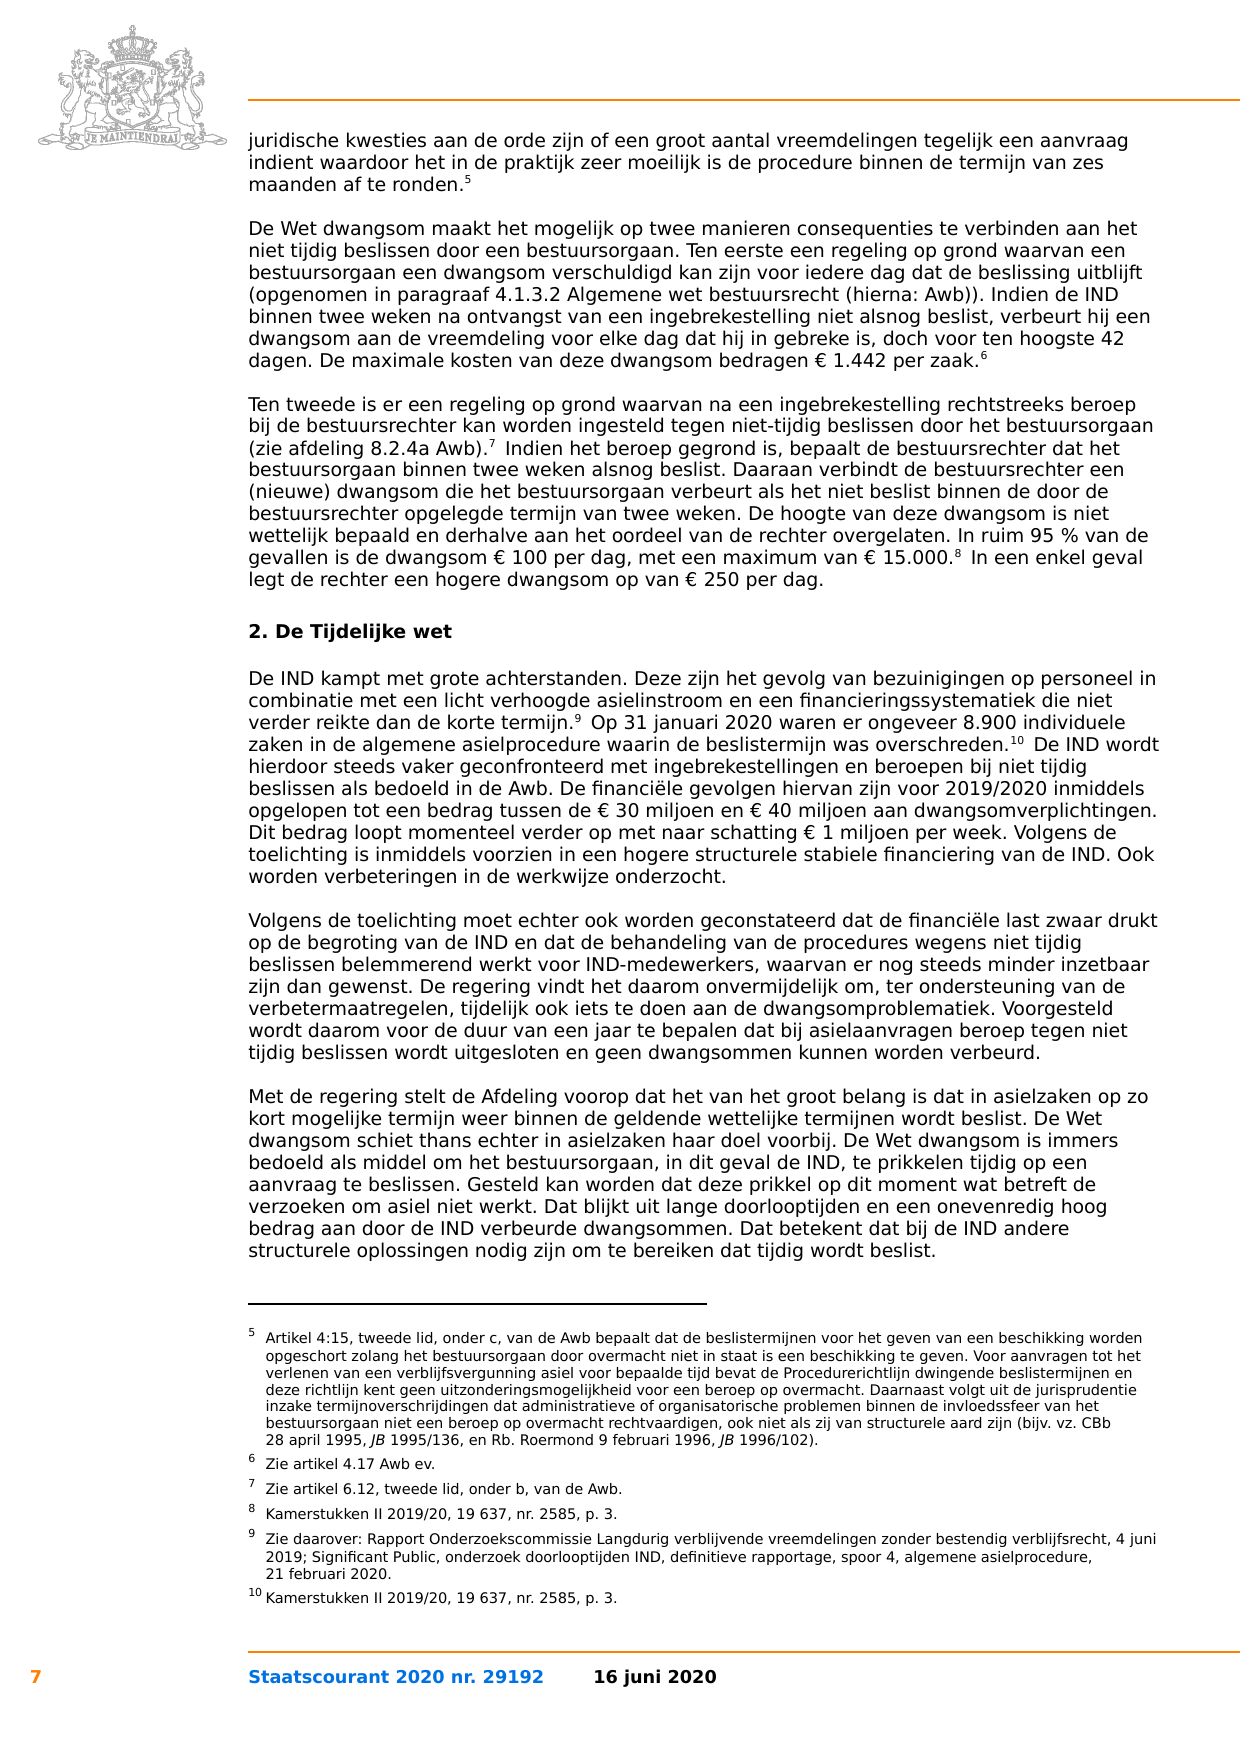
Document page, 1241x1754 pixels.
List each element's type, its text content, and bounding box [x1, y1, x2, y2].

text Zie artikel 6.12, tweede lid, onder b, van de Awb. [248, 1477, 1163, 1499]
subtitle 2. De Tijdelijke wet [248, 621, 1163, 643]
text Met de regering stelt de Afdeling voorop dat het van het groot belang is dat in asielzaken op zo kort mogelijke termijn weer binnen de geldende wettelijke termijnen wordt beslist. De Wet dwangsom schiet thans echter in asielzaken haar doel voorbij. De Wet dwangsom is immers bedoeld als middel om het bestuursorgaan, in dit geval de IND, te prikkelen tijdig op een aanvraag te beslissen. Gesteld kan worden dat deze prikkel op dit moment wat betreft de verzoeken om asiel niet werkt. Dat blijkt uit lange doorlooptijden en een onevenredig hoog bedrag aan door de IND verbeurde dwangsommen. Dat betekent dat bij de IND andere structurele oplossingen nodig zijn om te bereiken dat tijdig wordt beslist. [248, 1086, 1163, 1261]
text De IND kampt met grote achterstanden. Deze zijn het gevolg van bezuinigingen op personeel in combinatie met een licht verhoogde asielinstroom en een financieringssystematiek die niet verder reikte dan de korte termijn. Op 31 januari 2020 waren er ongeveer 8.900 individuele zaken in de algemene asielprocedure waarin de beslistermijn was overschreden. De IND wordt hierdoor steeds vaker geconfronteerd met ingebrekestellingen en beroepen bij niet tijdig beslissen als bedoeld in de Awb. De financiële gevolgen hiervan zijn voor 2019/2020 inmiddels opgelopen tot een bedrag tussen de € 30 miljoen en € 40 miljoen aan dwangsomverplichtingen. Dit bedrag loopt momenteel verder op met naar schatting € 1 miljoen per week. Volgens de toelichting is inmiddels voorzien in een hogere structurele stabiele financiering van de IND. Ook worden verbeteringen in de werkwijze onderzocht. [248, 668, 1163, 888]
text De Wet dwangsom maakt het mogelijk op twee manieren consequenties te verbinden aan het niet tijdig beslissen door een bestuursorgaan. Ten eerste een regeling op grond waarvan een bestuursorgaan een dwangsom verschuldigd kan zijn voor iedere dag dat de beslissing uitblijft (opgenomen in paragraaf 4.1.3.2 Algemene wet bestuursrecht (hierna: Awb)). Indien de IND binnen twee weken na ontvangst van een ingebrekestelling niet alsnog beslist, verbeurt hij een dwangsom aan de vreemdeling voor elke dag dat hij in gebreke is, doch voor ten hoogste 42 dagen. De maximale kosten van deze dwangsom bedragen € 1.442 per zaak. [248, 218, 1163, 372]
text Artikel 4:15, tweede lid, onder c, van de Awb bepaalt dat de beslistermijnen voor het geven van een beschikking worden opgeschort zolang het bestuursorgaan door overmacht niet in staat is een beschikking te geven. Voor aanvragen tot het verlenen van een verblijfsvergunning asiel voor bepaalde tijd bevat de Procedurerichtlijn dwingende beslistermijnen en deze richtlijn kent geen uitzonderingsmogelijkheid voor een beroep op overmacht. Daarnaast volgt uit de jurisprudentie inzake termijnoverschrijdingen dat administratieve of organisatorische problemen binnen de invloedssfeer van het bestuursorgaan niet een beroep op overmacht rechtvaardigen, ook niet als zij van structurele aard zijn (bijv. vz. CBb 28 april 1995, JB 1995/136, en Rb. Roermond 9 februari 1996, JB 1996/102). [248, 1326, 1163, 1449]
text Zie artikel 4.17 Awb ev. [248, 1452, 1163, 1474]
text Ten tweede is er een regeling op grond waarvan na een ingebrekestelling rechtstreeks beroep bij de bestuursrechter kan worden ingesteld tegen niet-tijdig beslissen door het bestuursorgaan (zie afdeling 8.2.4a Awb). Indien het beroep gegrond is, bepaalt de bestuursrechter dat het bestuursorgaan binnen twee weken alsnog beslist. Daaraan verbindt de bestuursrechter een (nieuwe) dwangsom die het bestuursorgaan verbeurt als het niet beslist binnen de door de bestuursrechter opgelegde termijn van twee weken. De hoogte van deze dwangsom is niet wettelijk bepaald en derhalve aan het oordeel van de rechter overgelaten. In ruim 95 % van de gevallen is de dwangsom € 100 per dag, met een maximum van € 15.000. In een enkel geval legt de rechter een hogere dwangsom op van € 250 per dag. [248, 393, 1163, 591]
text Volgens de toelichting moet echter ook worden geconstateerd dat de financiële last zwaar drukt op de begroting van de IND en dat de behandeling van de procedures wegens niet tijdig beslissen belemmerend werkt voor IND-medewerkers, waarvan er nog steeds minder inzetbaar zijn dan gewenst. De regering vindt het daarom onvermijdelijk om, ter ondersteuning van de verbetermaatregelen, tijdelijk ook iets te doen aan de dwangsomproblematiek. Voorgesteld wordt daarom voor de duur van een jaar te bepalen dat bij asielaanvragen beroep tegen niet tijdig beslissen wordt uitgesloten en geen dwangsommen kunnen worden verbeurd. [248, 910, 1163, 1064]
text Kamerstukken II 2019/20, 19 637, nr. 2585, p. 3. [248, 1586, 1163, 1608]
text Kamerstukken II 2019/20, 19 637, nr. 2585, p. 3. [248, 1502, 1163, 1524]
text juridische kwesties aan de orde zijn of een groot aantal vreemdelingen tegelijk een aanvraag indient waardoor het in de praktijk zeer moeilijk is de procedure binnen de termijn van zes maanden af te ronden. [248, 130, 1163, 196]
picture [38, 25, 227, 150]
text Zie daarover: Rapport Onderzoekscommissie Langdurig verblijvende vreemdelingen zonder bestendig verblijfsrecht, 4 juni 2019; Significant Public, onderzoek doorlooptijden IND, definitieve rapportage, spoor 4, algemene asielprocedure, 21 februari 2020. [248, 1527, 1163, 1583]
